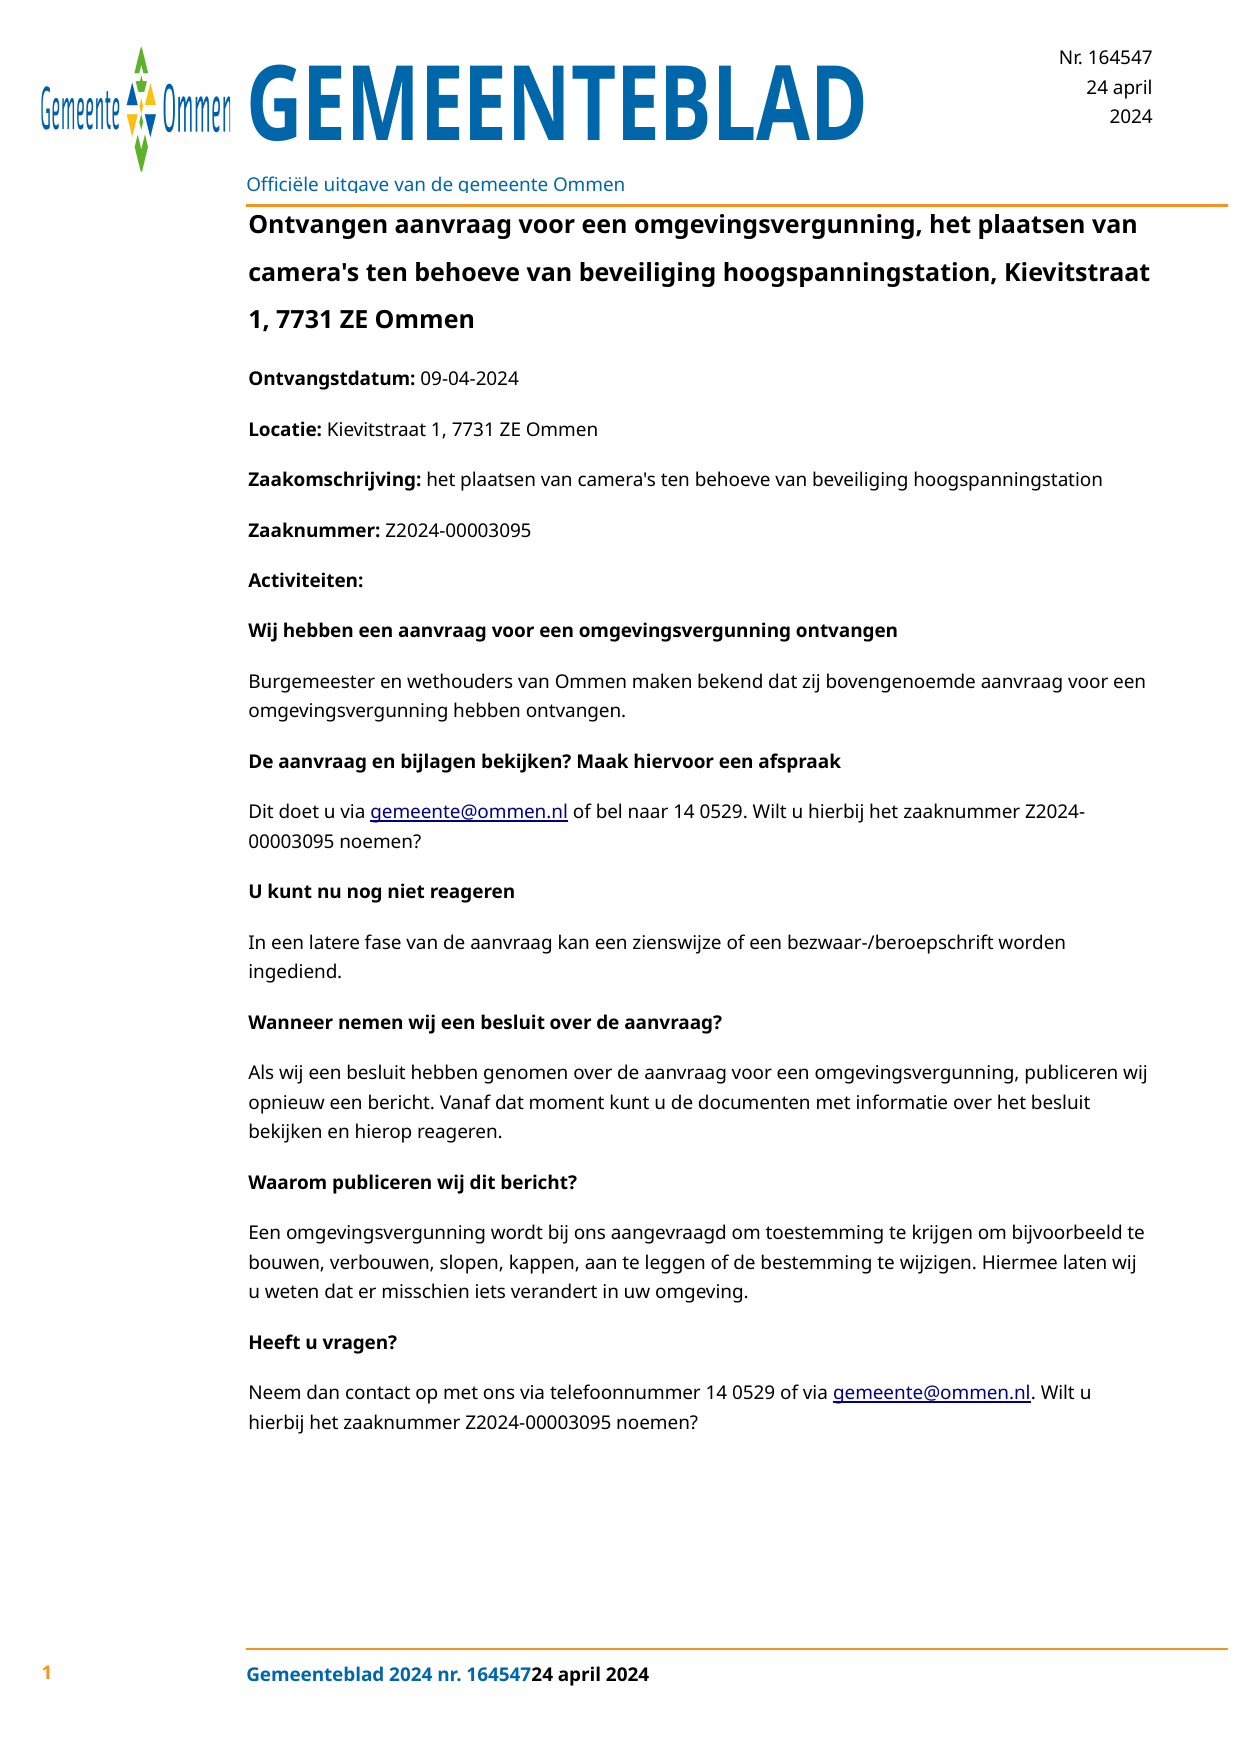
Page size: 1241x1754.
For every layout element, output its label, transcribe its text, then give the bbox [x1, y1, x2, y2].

text De aanvraag en bijlagen bekijken? Maak hiervoor een afspraak [248, 748, 1152, 774]
text Zaaknummer: Z2024-00003095 [248, 517, 1152, 542]
text In een latere fase van de aanvraag kan een zienswijze of een bezwaar-/beroepschrift worden ingediend. [248, 929, 1152, 984]
text Heeft u vragen? [248, 1329, 1152, 1354]
text Neem dan contact op met ons via telefoonnummer 14 0529 of via gemeente@ommen.nl. Wilt u hierbij het zaaknummer Z2024-00003095 noemen? [248, 1379, 1152, 1434]
text Dit doet u via gemeente@ommen.nl of bel naar 14 0529. Wilt u hierbij het zaaknummer Z2024-00003095 noemen? [248, 798, 1152, 854]
text Wanneer nemen wij een besluit over de aanvraag? [248, 1009, 1152, 1034]
text Burgemeester en wethouders van Ommen maken bekend dat zij bovengenoemde aanvraag voor een omgevingsvergunning hebben ontvangen. [248, 668, 1152, 723]
text Wij hebben een aanvraag voor een omgevingsvergunning ontvangen [248, 618, 1152, 643]
picture [41, 47, 231, 172]
text Locatie: Kievitstraat 1, 7731 ZE Ommen [248, 416, 1152, 442]
text Waarom publiceren wij dit bericht? [248, 1169, 1152, 1194]
text Een omgevingsvergunning wordt bij ons aangevraagd om toestemming te krijgen om bijvoorbeeld te bouwen, verbouwen, slopen, kappen, aan te leggen of de bestemming te wijzigen. Hiermee laten wij u weten dat er misschien iets verandert in uw omgeving. [248, 1219, 1152, 1304]
text Ontvangen aanvraag voor een omgevingsvergunning, het plaatsen van camera's ten behoeve van beveiliging hoogspanningstation, Kievitstraat 1, 7731 ZE Ommen [248, 207, 1152, 336]
text Activiteiten: [248, 567, 1152, 593]
text Zaakomschrijving: het plaatsen van camera's ten behoeve van beveiliging hoogspanningstation [248, 466, 1152, 492]
text U kunt nu nog niet reageren [248, 878, 1152, 904]
text Ontvangstdatum: 09-04-2024 [248, 366, 1152, 391]
text Als wij een besluit hebben genomen over de aanvraag voor een omgevingsvergunning, publiceren wij opnieuw een bericht. Vanaf dat moment kunt u de documenten met informatie over het besluit bekijken en hierop reageren. [248, 1059, 1152, 1144]
